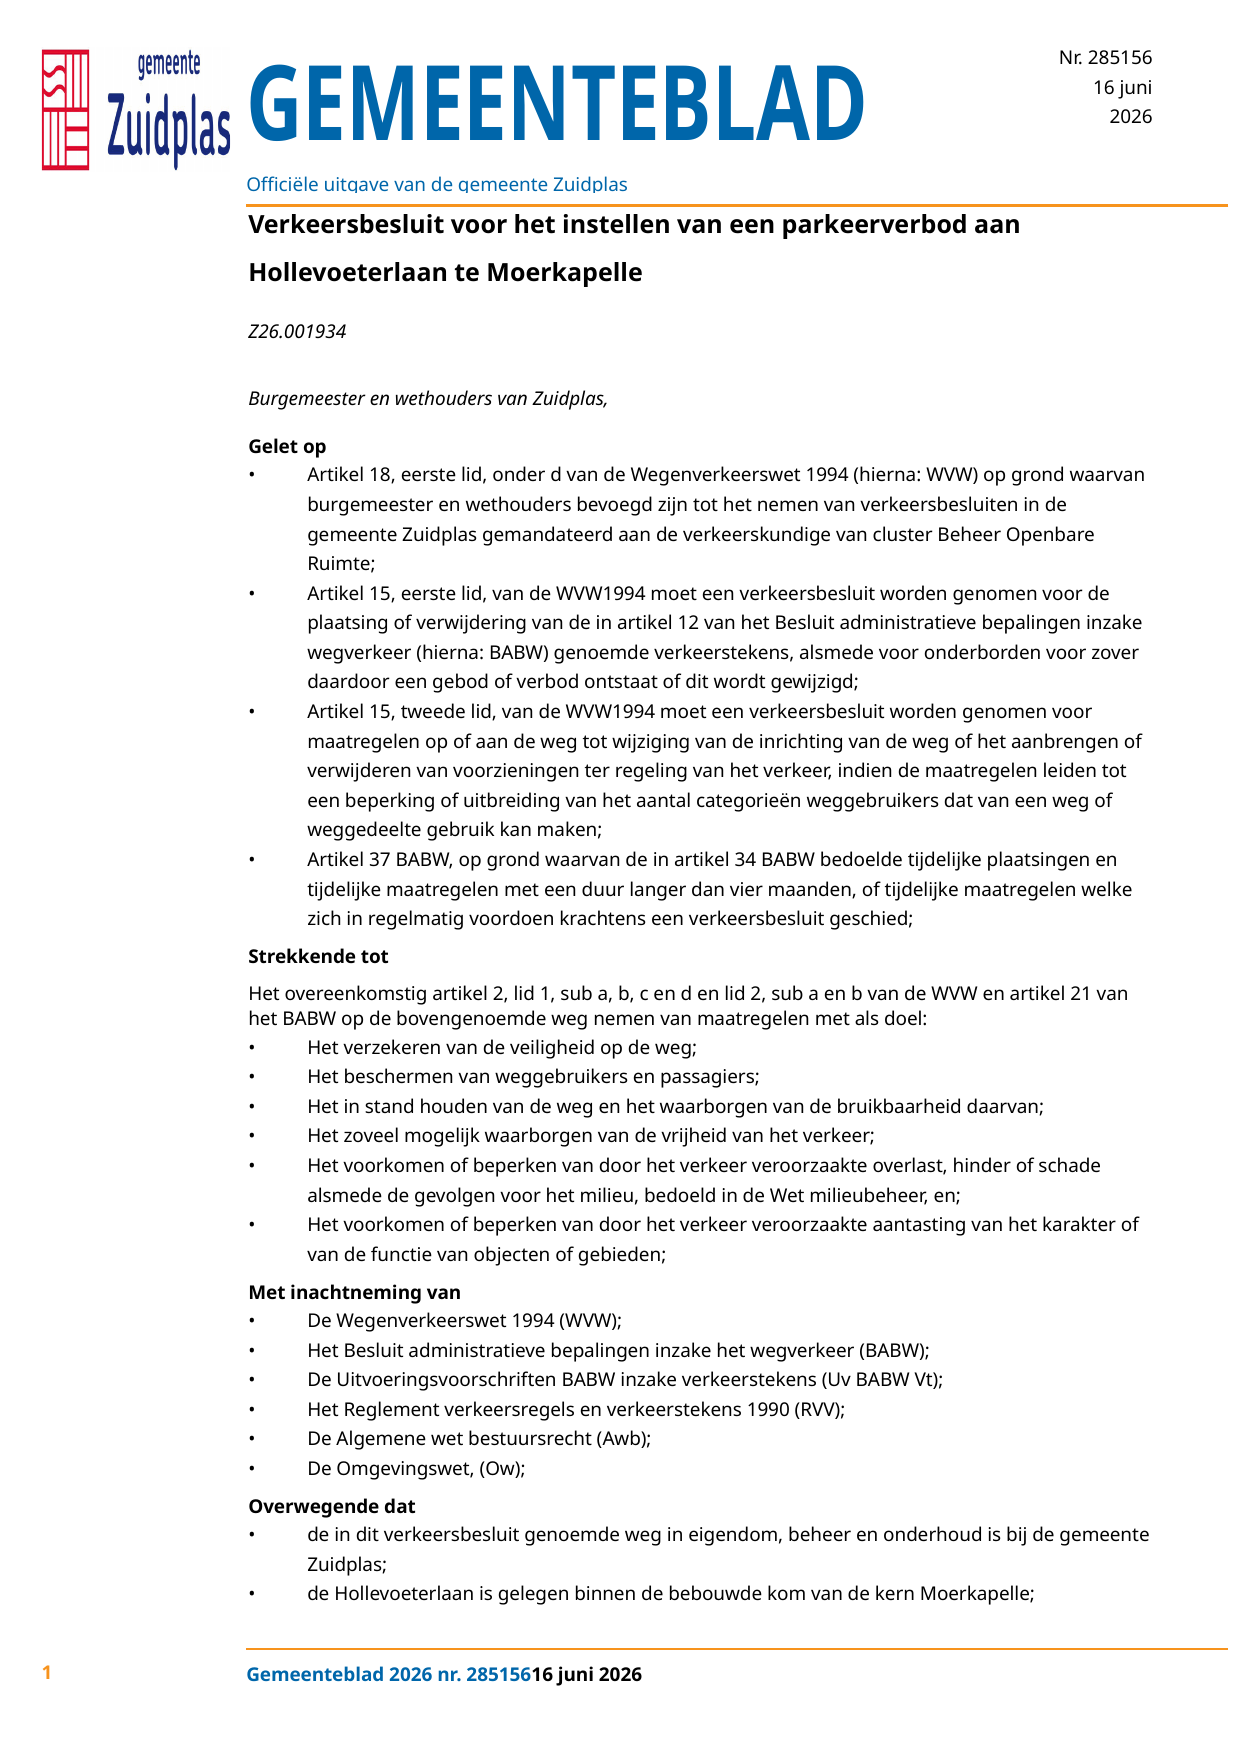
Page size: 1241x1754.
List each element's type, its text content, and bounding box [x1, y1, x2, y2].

picture [41, 47, 231, 172]
list Artikel 15, eerste lid, van de WVW1994 moet een verkeersbesluit worden genomen voor de plaatsing of verwijdering van de in artikel 12 van het Besluit administratieve bepalingen inzake wegverkeer (hierna: BABW) genoemde verkeerstekens, alsmede voor onderborden voor zover daardoor een gebod of verbod ontstaat of dit wordt gewijzigd; [248, 580, 1152, 694]
list de in dit verkeersbesluit genoemde weg in eigendom, beheer en onderhoud is bij de gemeente Zuidplas; [248, 1521, 1152, 1577]
list de Hollevoeterlaan is gelegen binnen de bebouwde kom van de kern Moerkapelle; [248, 1581, 1152, 1606]
text Het overeenkomstig artikel 2, lid 1, sub a, b, c en d en lid 2, sub a en b van de WVW en artikel 21 van het BABW op de bovengenoemde weg nemen van maatregelen met als doel: [248, 980, 1152, 1031]
list Het Besluit administratieve bepalingen inzake het wegverkeer (BABW); [248, 1337, 1152, 1363]
text Verkeersbesluit voor het instellen van een parkeerverbod aan Hollevoeterlaan te Moerkapelle [248, 207, 1152, 288]
list Artikel 37 BABW, op grond waarvan de in artikel 34 BABW bedoelde tijdelijke plaatsingen en tijdelijke maatregelen met een duur langer dan vier maanden, of tijdelijke maatregelen welke zich in regelmatig voordoen krachtens een verkeersbesluit geschied; [248, 846, 1152, 931]
list Het voorkomen of beperken van door het verkeer veroorzaakte overlast, hinder of schade alsmede de gevolgen voor het milieu, bedoeld in de Wet milieubeheer, en; [248, 1152, 1152, 1208]
text Overwegende dat [248, 1493, 1152, 1519]
text Strekkende tot [248, 943, 1152, 969]
list Artikel 18, eerste lid, onder d van de Wegenverkeerswet 1994 (hierna: WVW) op grond waarvan burgemeester en wethouders bevoegd zijn tot het nemen van verkeersbesluiten in de gemeente Zuidplas gemandateerd aan de verkeerskundige van cluster Beheer Openbare Ruimte; [248, 462, 1152, 576]
text Met inachtneming van [248, 1279, 1152, 1305]
list Artikel 15, tweede lid, van de WVW1994 moet een verkeersbesluit worden genomen voor maatregelen op of aan de weg tot wijziging van de inrichting van de weg of het aanbrengen of verwijderen van voorzieningen ter regeling van het verkeer, indien de maatregelen leiden tot een beperking of uitbreiding van het aantal categorieën weggebruikers dat van een weg of weggedeelte gebruik kan maken; [248, 698, 1152, 842]
list Het voorkomen of beperken van door het verkeer veroorzaakte aantasting van het karakter of van de functie van objecten of gebieden; [248, 1211, 1152, 1267]
list Het verzekeren van de veiligheid op de weg; [248, 1034, 1152, 1060]
list Het beschermen van weggebruikers en passagiers; [248, 1063, 1152, 1089]
text Z26.001934 [248, 318, 1152, 344]
list Het Reglement verkeersregels en verkeerstekens 1990 (RVV); [248, 1396, 1152, 1422]
list De Uitvoeringsvoorschriften BABW inzake verkeerstekens (Uv BABW Vt); [248, 1366, 1152, 1392]
list De Omgevingswet, (Ow); [248, 1455, 1152, 1481]
list Het in stand houden van de weg en het waarborgen van de bruikbaarheid daarvan; [248, 1093, 1152, 1119]
text Gelet op [248, 433, 1152, 459]
list De Wegenverkeerswet 1994 (WVW); [248, 1307, 1152, 1333]
list De Algemene wet bestuursrecht (Awb); [248, 1426, 1152, 1451]
text Burgemeester en wethouders van Zuidplas, [248, 386, 1152, 411]
list Het zoveel mogelijk waarborgen van de vrijheid van het verkeer; [248, 1123, 1152, 1148]
